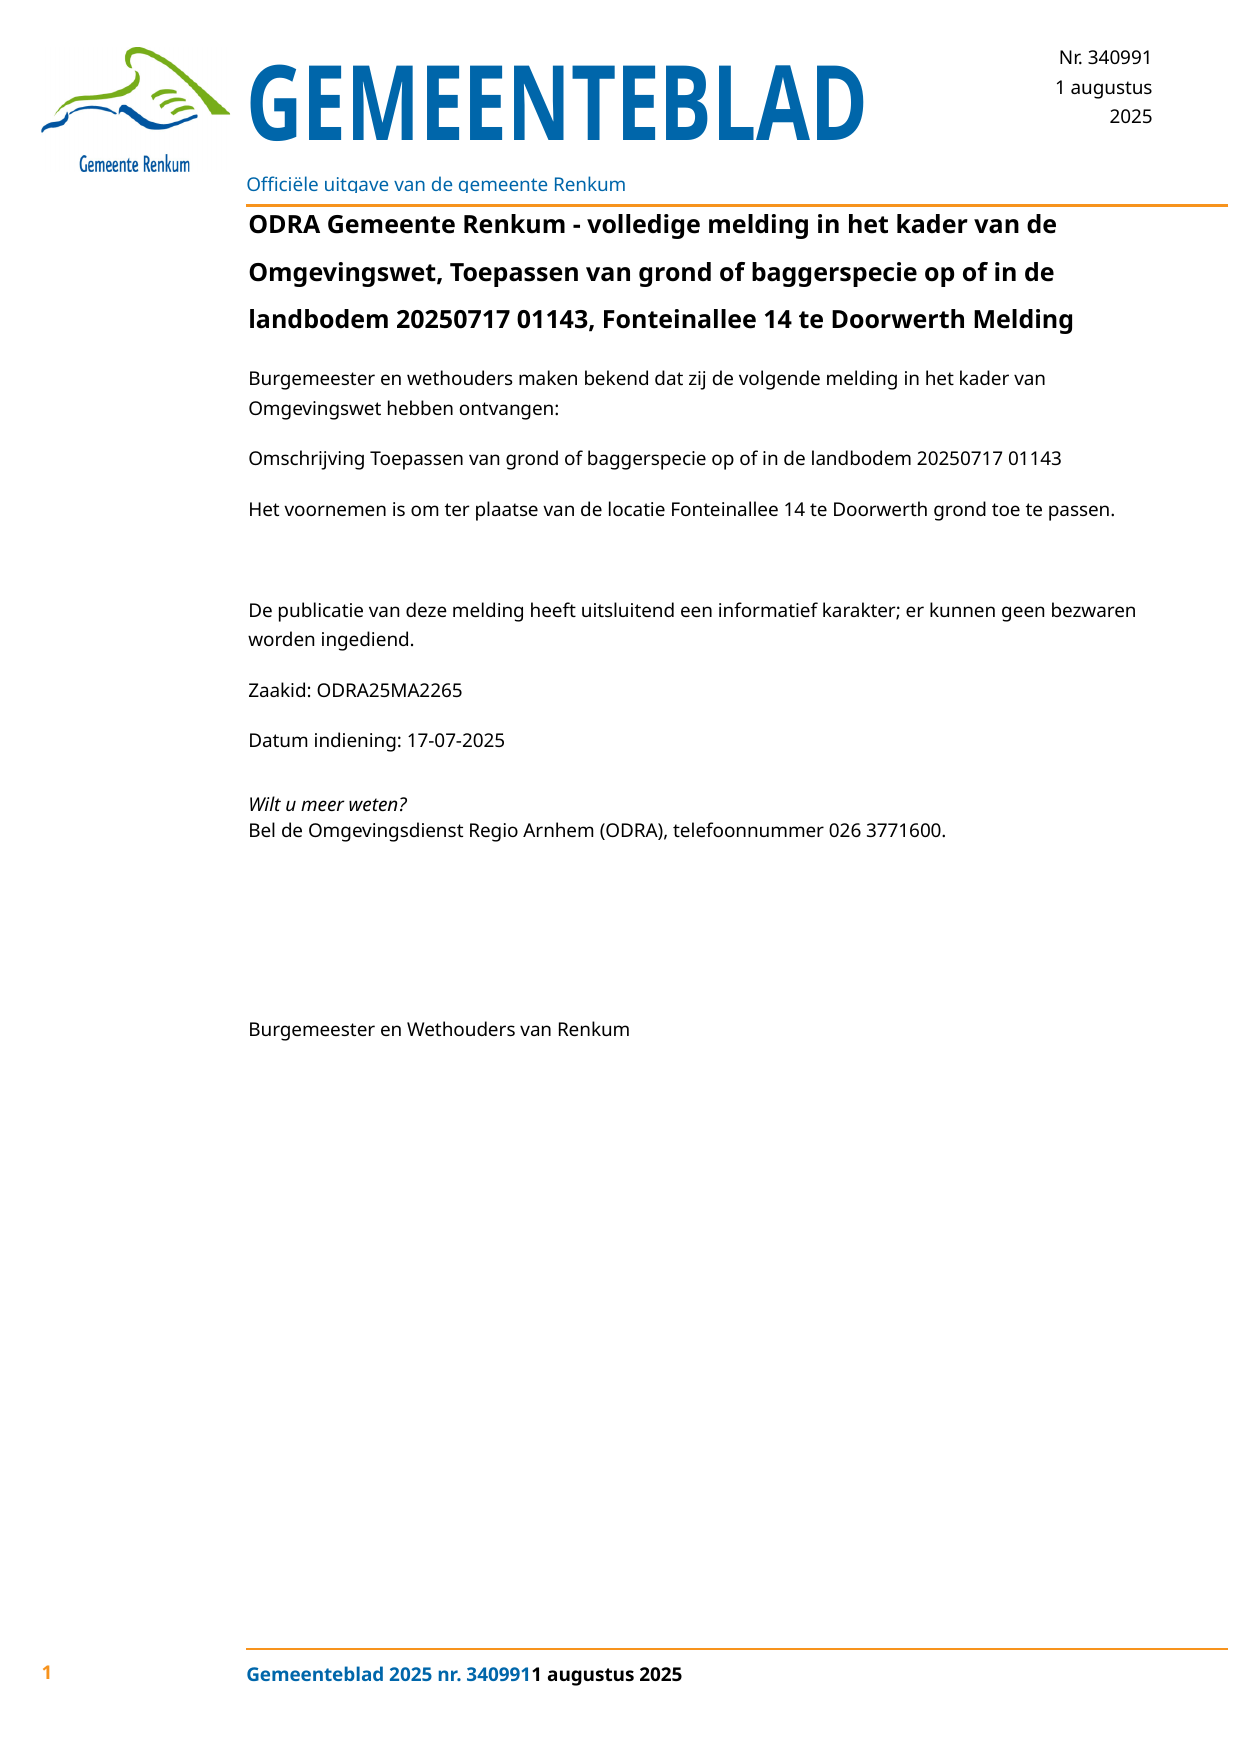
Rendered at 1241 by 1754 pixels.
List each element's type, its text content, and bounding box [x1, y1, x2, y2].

text Zaakid: ODRA25MA2265 [248, 677, 1152, 702]
text Omschrijving Toepassen van grond of baggerspecie op of in de landbodem 20250717 01143 [248, 446, 1152, 471]
text ODRA Gemeente Renkum - volledige melding in het kader van de Omgevingswet, Toepassen van grond of baggerspecie op of in de landbodem 20250717 01143, Fonteinallee 14 te Doorwerth Melding [248, 207, 1152, 336]
picture [41, 47, 231, 172]
text Burgemeester en wethouders maken bekend dat zij de volgende melding in het kader van Omgevingswet hebben ontvangen: [248, 366, 1152, 421]
text Burgemeester en Wethouders van Renkum [248, 1016, 1152, 1042]
text Bel de Omgevingsdienst Regio Arnhem (ODRA), telefoonnummer 026 3771600. [248, 817, 1152, 843]
text Wilt u meer weten? [248, 791, 1152, 817]
text De publicatie van deze melding heeft uitsluitend een informatief karakter; er kunnen geen bezwaren worden ingediend. [248, 597, 1152, 652]
text Datum indiening: 17-07-2025 [248, 727, 1152, 753]
text Het voornemen is om ter plaatse van de locatie Fonteinallee 14 te Doorwerth grond toe te passen. [248, 496, 1152, 522]
